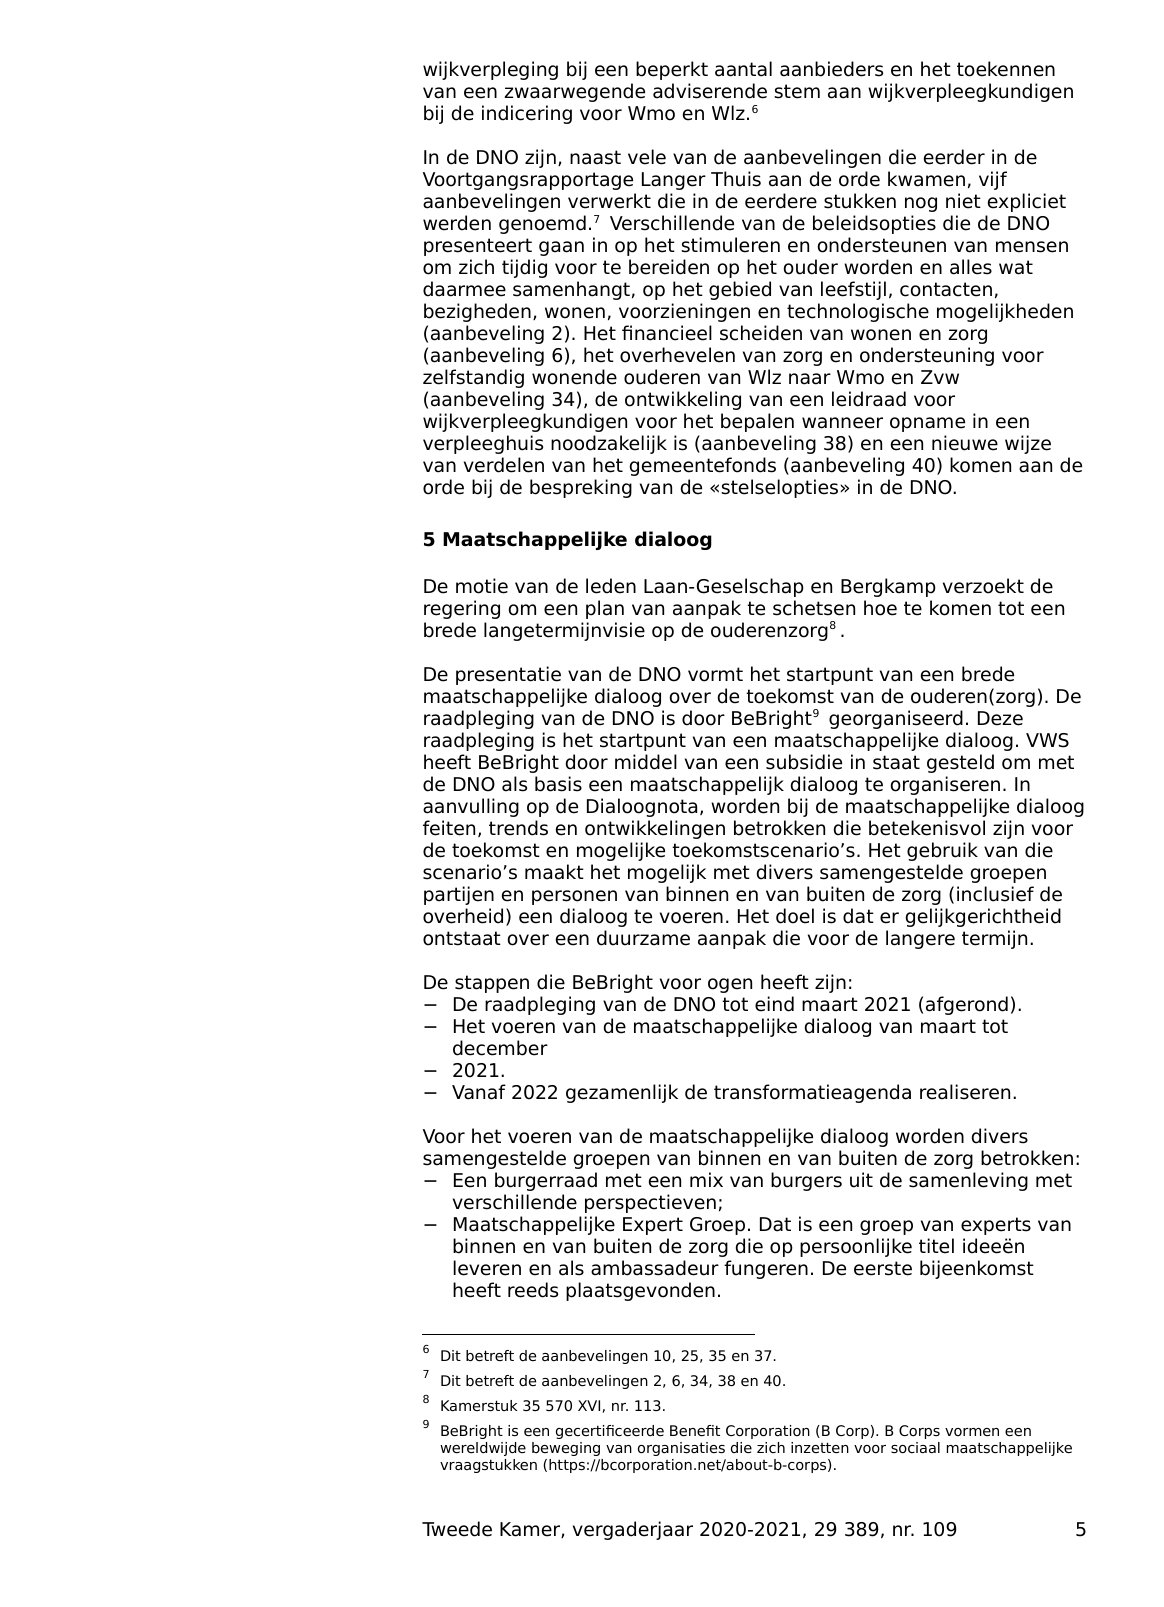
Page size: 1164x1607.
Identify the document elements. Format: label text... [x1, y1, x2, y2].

text Kamerstuk 35 570 XVI, nr. 113. [422, 1393, 1087, 1416]
text De presentatie van de DNO vormt het startpunt van een brede maatschappelijke dialoog over de toekomst van de ouderen(zorg). De raadpleging van de DNO is door BeBright georganiseerd. Deze raadpleging is het startpunt van een maatschappelijke dialoog. VWS heeft BeBright door middel van een subsidie in staat gesteld om met de DNO als basis een maatschappelijk dialoog te organiseren. In aanvulling op de Dialoognota, worden bij de maatschappelijke dialoog feiten, trends en ontwikkelingen betrokken die betekenisvol zijn voor de toekomst en mogelijke toekomstscenario’s. Het gebruik van die scenario’s maakt het mogelijk met divers samengestelde groepen partijen en personen van binnen en van buiten de zorg (inclusief de overheid) een dialoog te voeren. Het doel is dat er gelijkgerichtheid ontstaat over een duurzame aanpak die voor de langere termijn. [422, 664, 1087, 950]
text − Een burgerraad met een mix van burgers uit de samenleving met verschillende perspectieven; [422, 1170, 1087, 1214]
text − 2021. [422, 1060, 1087, 1082]
text De motie van de leden Laan-Geselschap en Bergkamp verzoekt de regering om een plan van aanpak te schetsen hoe te komen tot een brede langetermijnvisie op de ouderenzorg. [422, 576, 1087, 642]
text Dit betreft de aanbevelingen 10, 25, 35 en 37. [422, 1343, 1087, 1366]
text Voor het voeren van de maatschappelijke dialoog worden divers samengestelde groepen van binnen en van buiten de zorg betrokken: [422, 1126, 1087, 1170]
text − De raadpleging van de DNO tot eind maart 2021 (afgerond). [422, 994, 1087, 1016]
text − Maatschappelijke Expert Groep. Dat is een groep van experts van binnen en van buiten de zorg die op persoonlijke titel ideeën leveren en als ambassadeur fungeren. De eerste bijeenkomst heeft reeds plaatsgevonden. [422, 1214, 1087, 1302]
text − Het voeren van de maatschappelijke dialoog van maart tot december [422, 1016, 1087, 1060]
text In de DNO zijn, naast vele van de aanbevelingen die eerder in de Voortgangsrapportage Langer Thuis aan de orde kwamen, vijf aanbevelingen verwerkt die in de eerdere stukken nog niet expliciet werden genoemd. Verschillende van de beleidsopties die de DNO presenteert gaan in op het stimuleren en ondersteunen van mensen om zich tijdig voor te bereiden op het ouder worden en alles wat daarmee samenhangt, op het gebied van leefstijl, contacten, bezigheden, wonen, voorzieningen en technologische mogelijkheden (aanbeveling 2). Het financieel scheiden van wonen en zorg (aanbeveling 6), het overhevelen van zorg en ondersteuning voor zelfstandig wonende ouderen van Wlz naar Wmo en Zvw (aanbeveling 34), de ontwikkeling van een leidraad voor wijkverpleegkundigen voor het bepalen wanneer opname in een verpleeghuis noodzakelijk is (aanbeveling 38) en een nieuwe wijze van verdelen van het gemeentefonds (aanbeveling 40) komen aan de orde bij de bespreking van de «stelselopties» in de DNO. [422, 147, 1087, 499]
text wijkverpleging bij een beperkt aantal aanbieders en het toekennen van een zwaarwegende adviserende stem aan wijkverpleegkundigen bij de indicering voor Wmo en Wlz. [422, 59, 1087, 125]
subtitle 5 Maatschappelijke dialoog [422, 529, 1087, 551]
text − Vanaf 2022 gezamenlijk de transformatieagenda realiseren. [422, 1082, 1087, 1104]
text BeBright is een gecertificeerde Benefit Corporation (B Corp). B Corps vormen een wereldwijde beweging van organisaties die zich inzetten voor sociaal maatschappelijke vraagstukken (https://bcorporation.net/about-b-corps). [422, 1418, 1087, 1474]
text Dit betreft de aanbevelingen 2, 6, 34, 38 en 40. [422, 1368, 1087, 1391]
text De stappen die BeBright voor ogen heeft zijn: [422, 972, 1087, 994]
